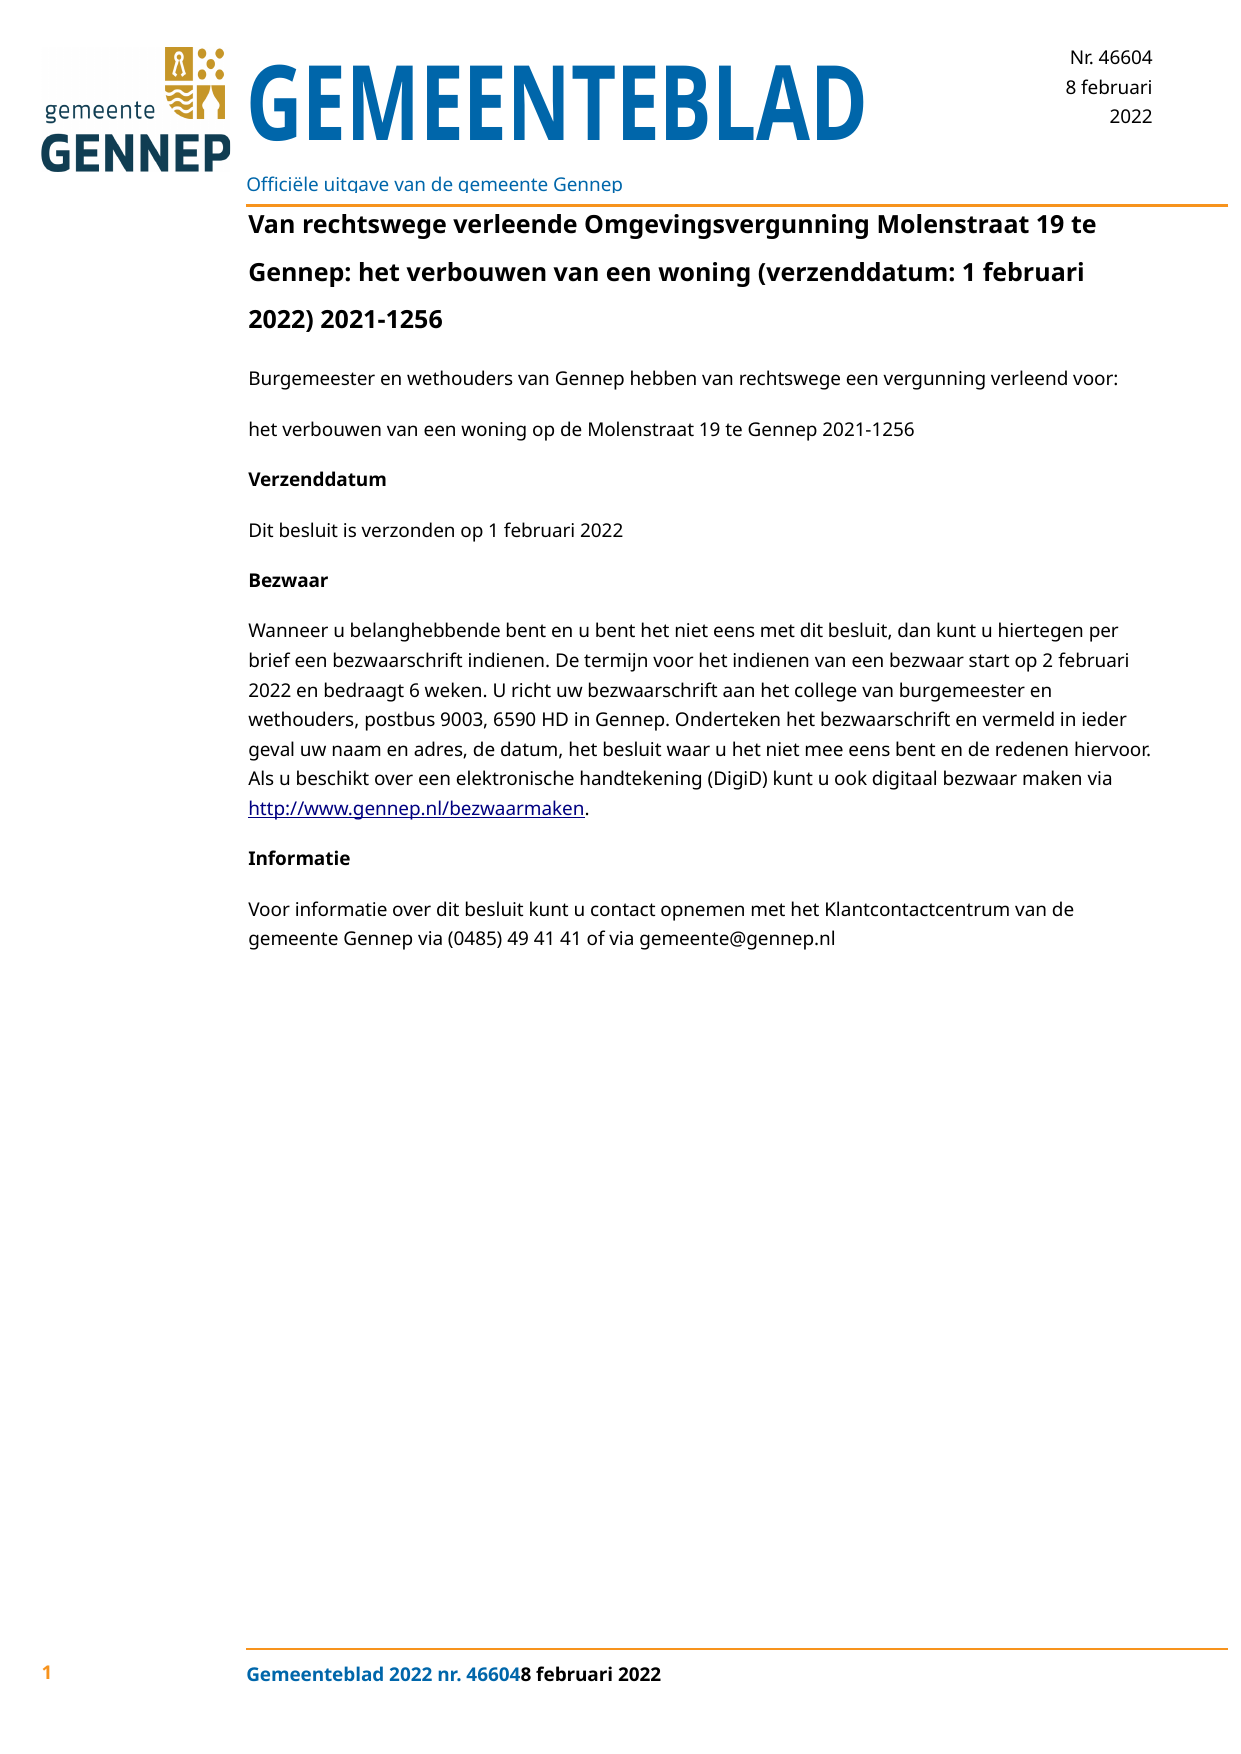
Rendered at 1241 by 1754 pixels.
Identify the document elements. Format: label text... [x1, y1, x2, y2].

text Voor informatie over dit besluit kunt u contact opnemen met het Klantcontactcentrum van de gemeente Gennep via (0485) 49 41 41 of via gemeente@gennep.nl [248, 896, 1152, 951]
picture [41, 47, 231, 172]
text Informatie [248, 846, 1152, 871]
text Van rechtswege verleende Omgevingsvergunning Molenstraat 19 te Gennep: het verbouwen van een woning (verzenddatum: 1 februari 2022) 2021-1256 [248, 207, 1152, 336]
text Verzenddatum [248, 466, 1152, 492]
text het verbouwen van een woning op de Molenstraat 19 te Gennep 2021-1256 [248, 416, 1152, 442]
text Bezwaar [248, 567, 1152, 593]
text Dit besluit is verzonden op 1 februari 2022 [248, 517, 1152, 542]
text Wanneer u belanghebbende bent en u bent het niet eens met dit besluit, dan kunt u hiertegen per brief een bezwaarschrift indienen. De termijn voor het indienen van een bezwaar start op 2 februari 2022 en bedraagt 6 weken. U richt uw bezwaarschrift aan het college van burgemeester en wethouders, postbus 9003, 6590 HD in Gennep. Onderteken het bezwaarschrift en vermeld in ieder geval uw naam en adres, de datum, het besluit waar u het niet mee eens bent en de redenen hiervoor. Als u beschikt over een elektronische handtekening (DigiD) kunt u ook digitaal bezwaar maken via http://www.gennep.nl/bezwaarmaken. [248, 618, 1152, 821]
text Burgemeester en wethouders van Gennep hebben van rechtswege een vergunning verleend voor: [248, 366, 1152, 391]
